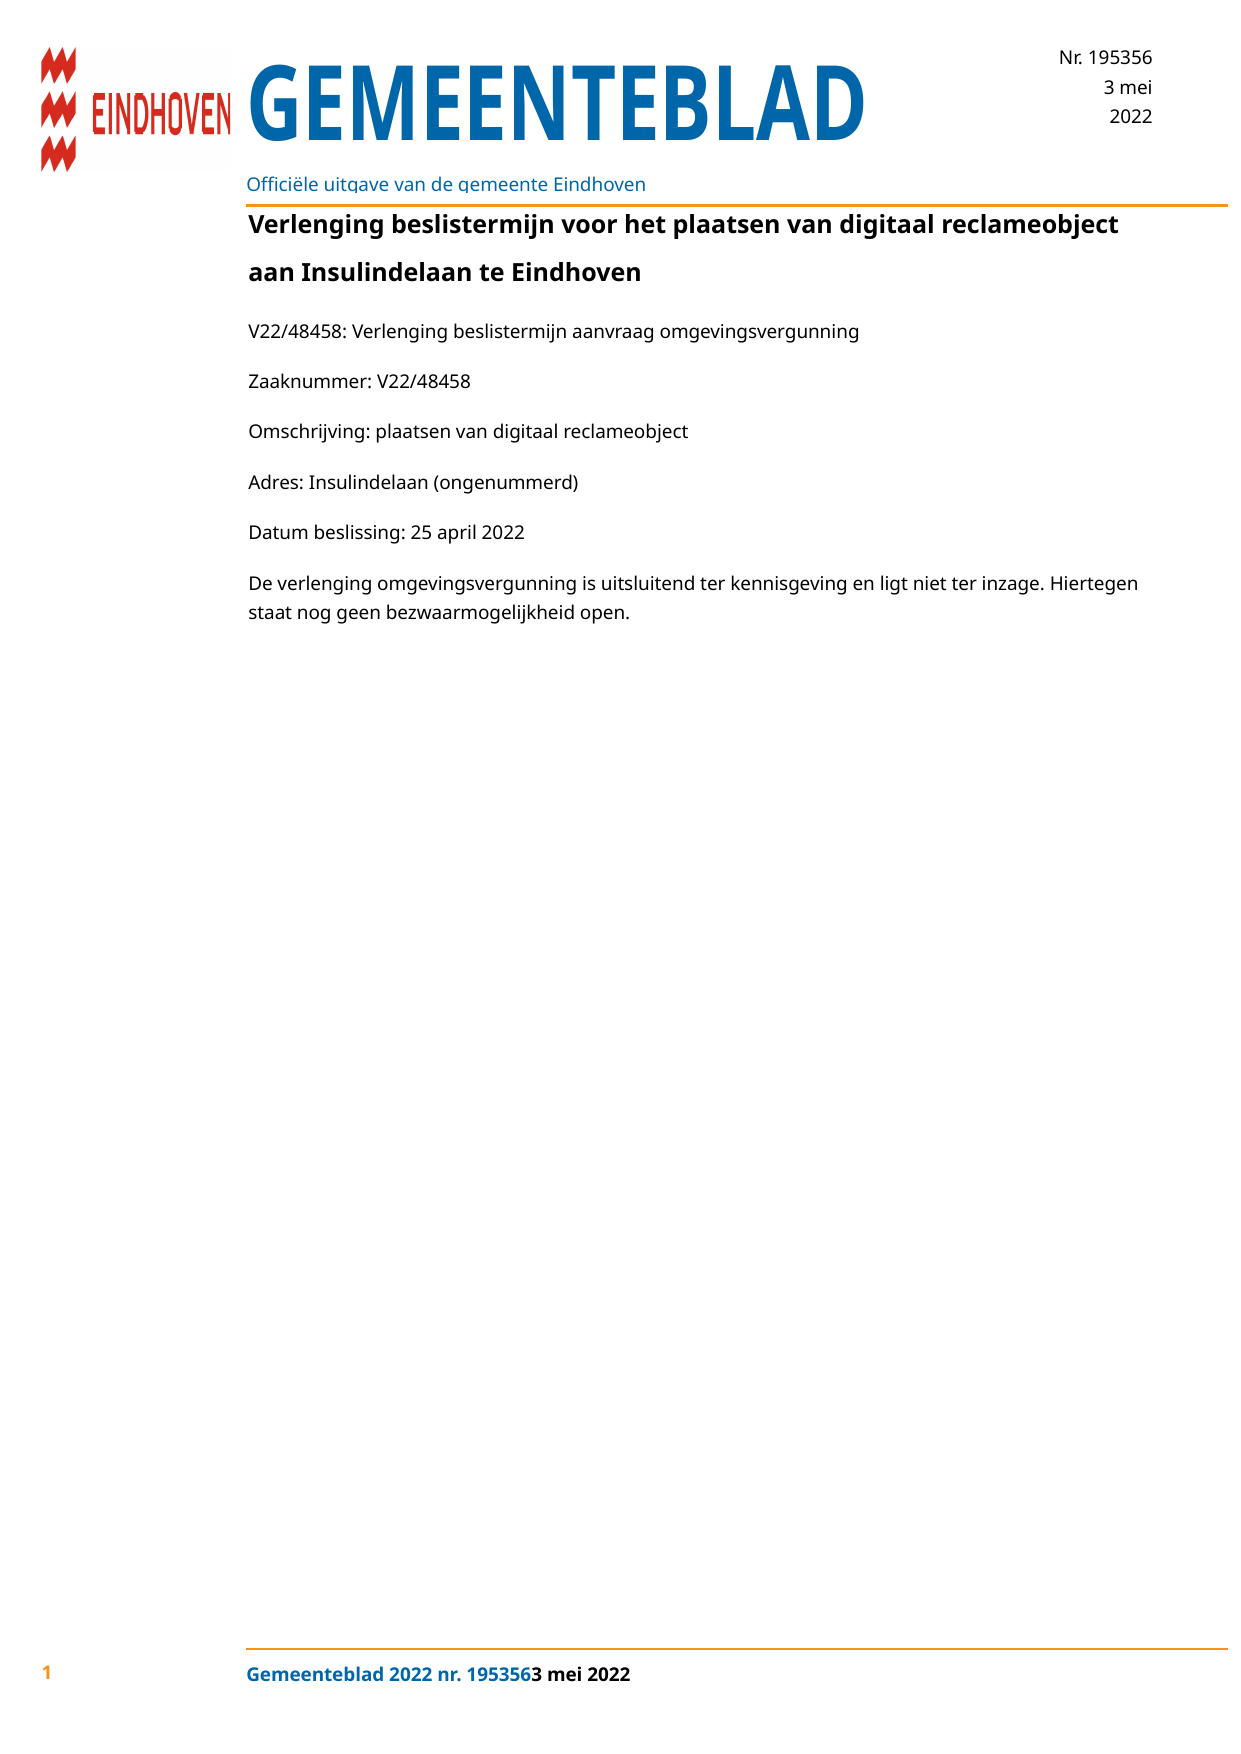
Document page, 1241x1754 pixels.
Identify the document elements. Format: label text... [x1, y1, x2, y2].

picture [41, 47, 231, 172]
text Adres: Insulindelaan (ongenummerd) [248, 469, 1152, 495]
text Zaaknummer: V22/48458 [248, 368, 1152, 394]
text Datum beslissing: 25 april 2022 [248, 519, 1152, 545]
text De verlenging omgevingsvergunning is uitsluitend ter kennisgeving en ligt niet ter inzage. Hiertegen staat nog geen bezwaarmogelijkheid open. [248, 570, 1152, 625]
text V22/48458: Verlenging beslistermijn aanvraag omgevingsvergunning [248, 318, 1152, 344]
text Omschrijving: plaatsen van digitaal reclameobject [248, 419, 1152, 444]
text Verlenging beslistermijn voor het plaatsen van digitaal reclameobject aan Insulindelaan te Eindhoven [248, 207, 1152, 288]
